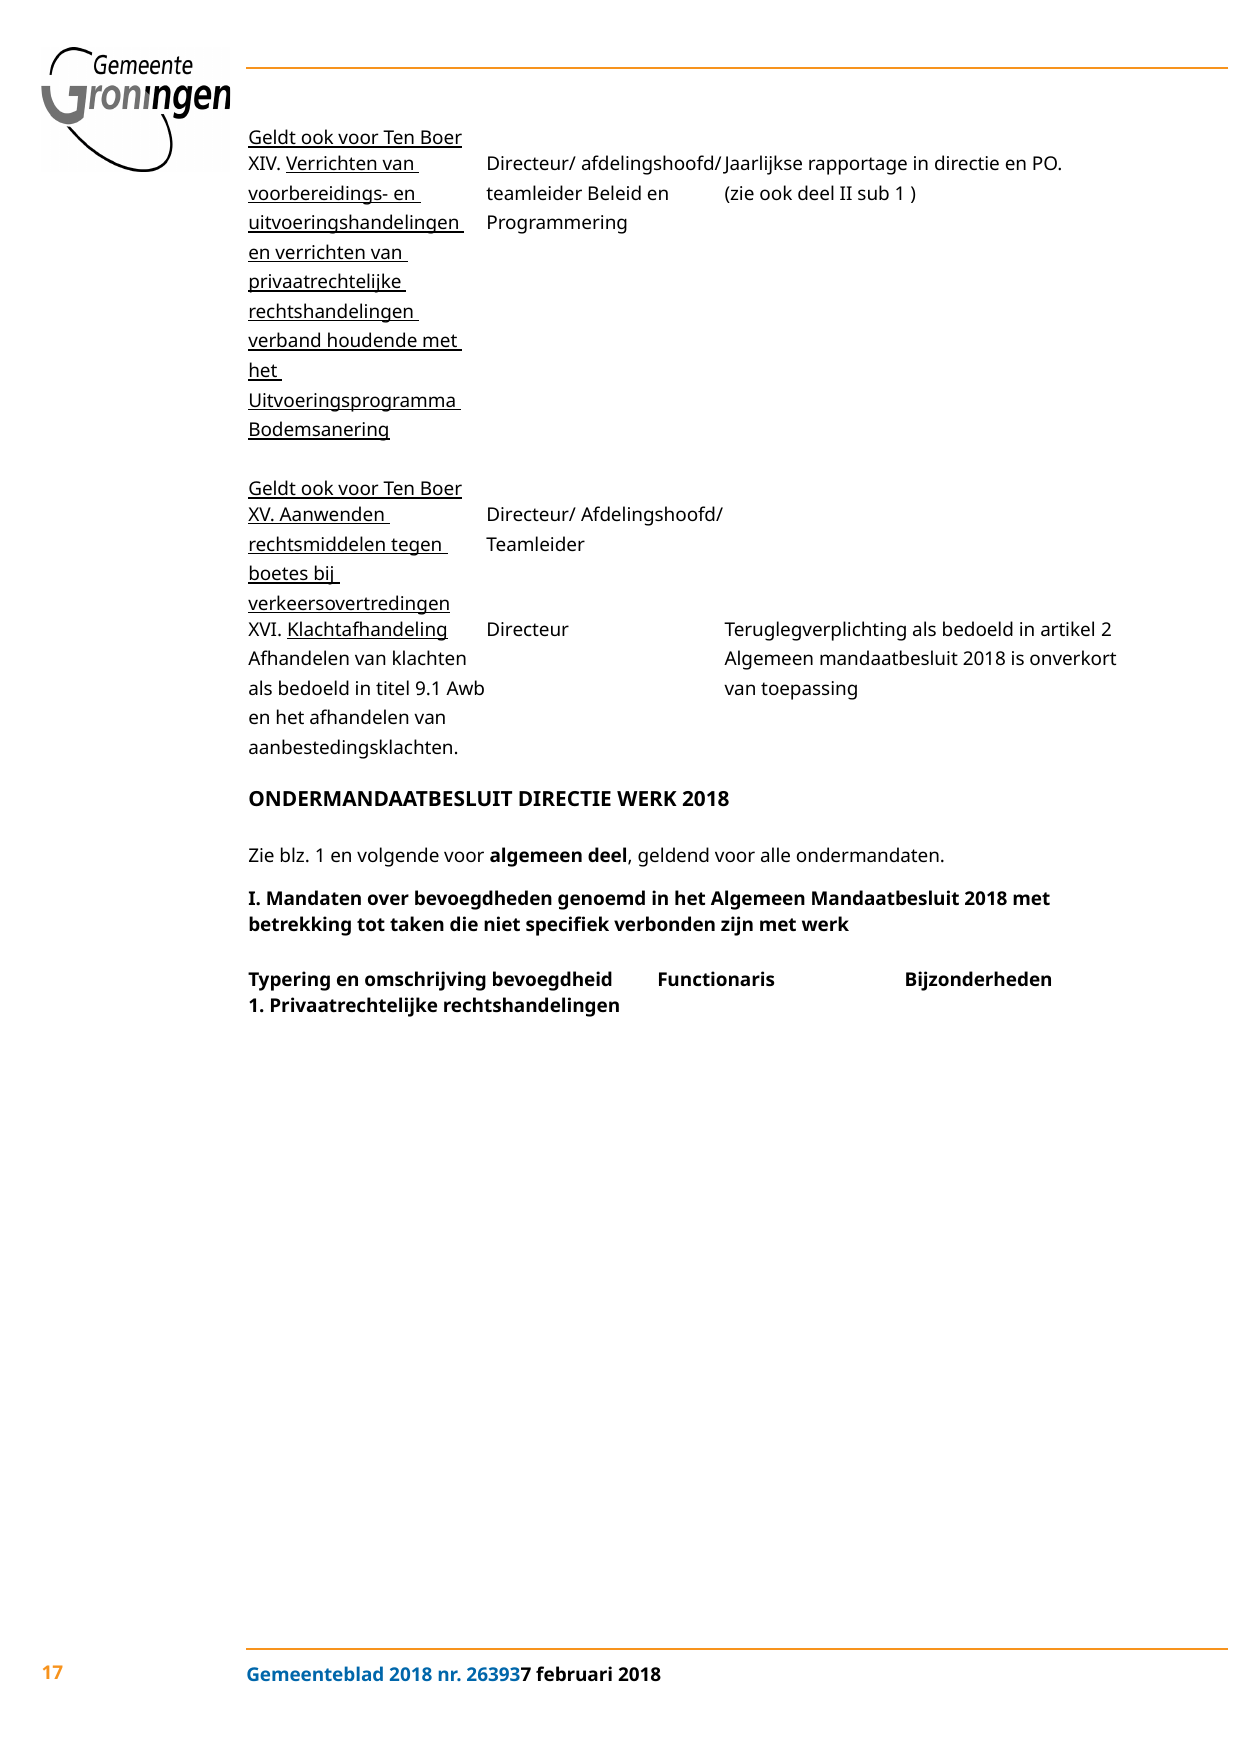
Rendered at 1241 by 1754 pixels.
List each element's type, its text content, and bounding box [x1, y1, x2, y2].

table_cell Directeur/ afdelingshoofd/ teamleider Beleid en Programmering [486, 150, 724, 501]
table_cell [724, 95, 1152, 150]
table_cell [724, 501, 1152, 616]
table_cell Jaarlijkse rapportage in directie en PO. (zie ook deel II sub 1 ) [724, 150, 1152, 501]
table_cell XVI. Klachtafhandeling Afhandelen van klachten als bedoeld in titel 9.1 Awb en het afhandelen van aanbestedingsklachten. [248, 616, 486, 760]
text Zie blz. 1 en volgende voor algemeen deel, geldend voor alle ondermandaten. [248, 842, 1152, 868]
picture [41, 47, 231, 172]
table_header Typering en omschrijving bevoegdheid [248, 966, 657, 992]
table_cell Geldt ook voor Ten Boer [248, 95, 486, 150]
table_cell XIV. Verrichten van voorbereidings- en uitvoeringshandelingen en verrichten van privaatrechtelijke rechtshandelingen verband houdende met het Uitvoeringsprogramma Bodemsanering Geldt ook voor Ten Boer [248, 150, 486, 501]
table_header Bijzonderheden [904, 966, 1152, 992]
table_cell [486, 95, 724, 150]
table_cell XV. Aanwenden rechtsmiddelen tegen boetes bij verkeersovertredingen [248, 501, 486, 616]
table_cell [657, 992, 904, 1018]
table_cell [904, 992, 1152, 1018]
text I. Mandaten over bevoegdheden genoemd in het Algemeen Mandaatbesluit 2018 met betrekking tot taken die niet specifiek verbonden zijn met werk [248, 885, 1152, 936]
table_cell Teruglegverplichting als bedoeld in artikel 2 Algemeen mandaatbesluit 2018 is onverkort van toepassing [724, 616, 1152, 760]
table_cell 1. Privaatrechtelijke rechtshandelingen [248, 992, 657, 1018]
text ONDERMANDAATBESLUIT DIRECTIE WERK 2018 [248, 784, 1152, 812]
table_cell Directeur/ Afdelingshoofd/ Teamleider [486, 501, 724, 616]
table_header Functionaris [657, 966, 904, 992]
table_cell Directeur [486, 616, 724, 760]
